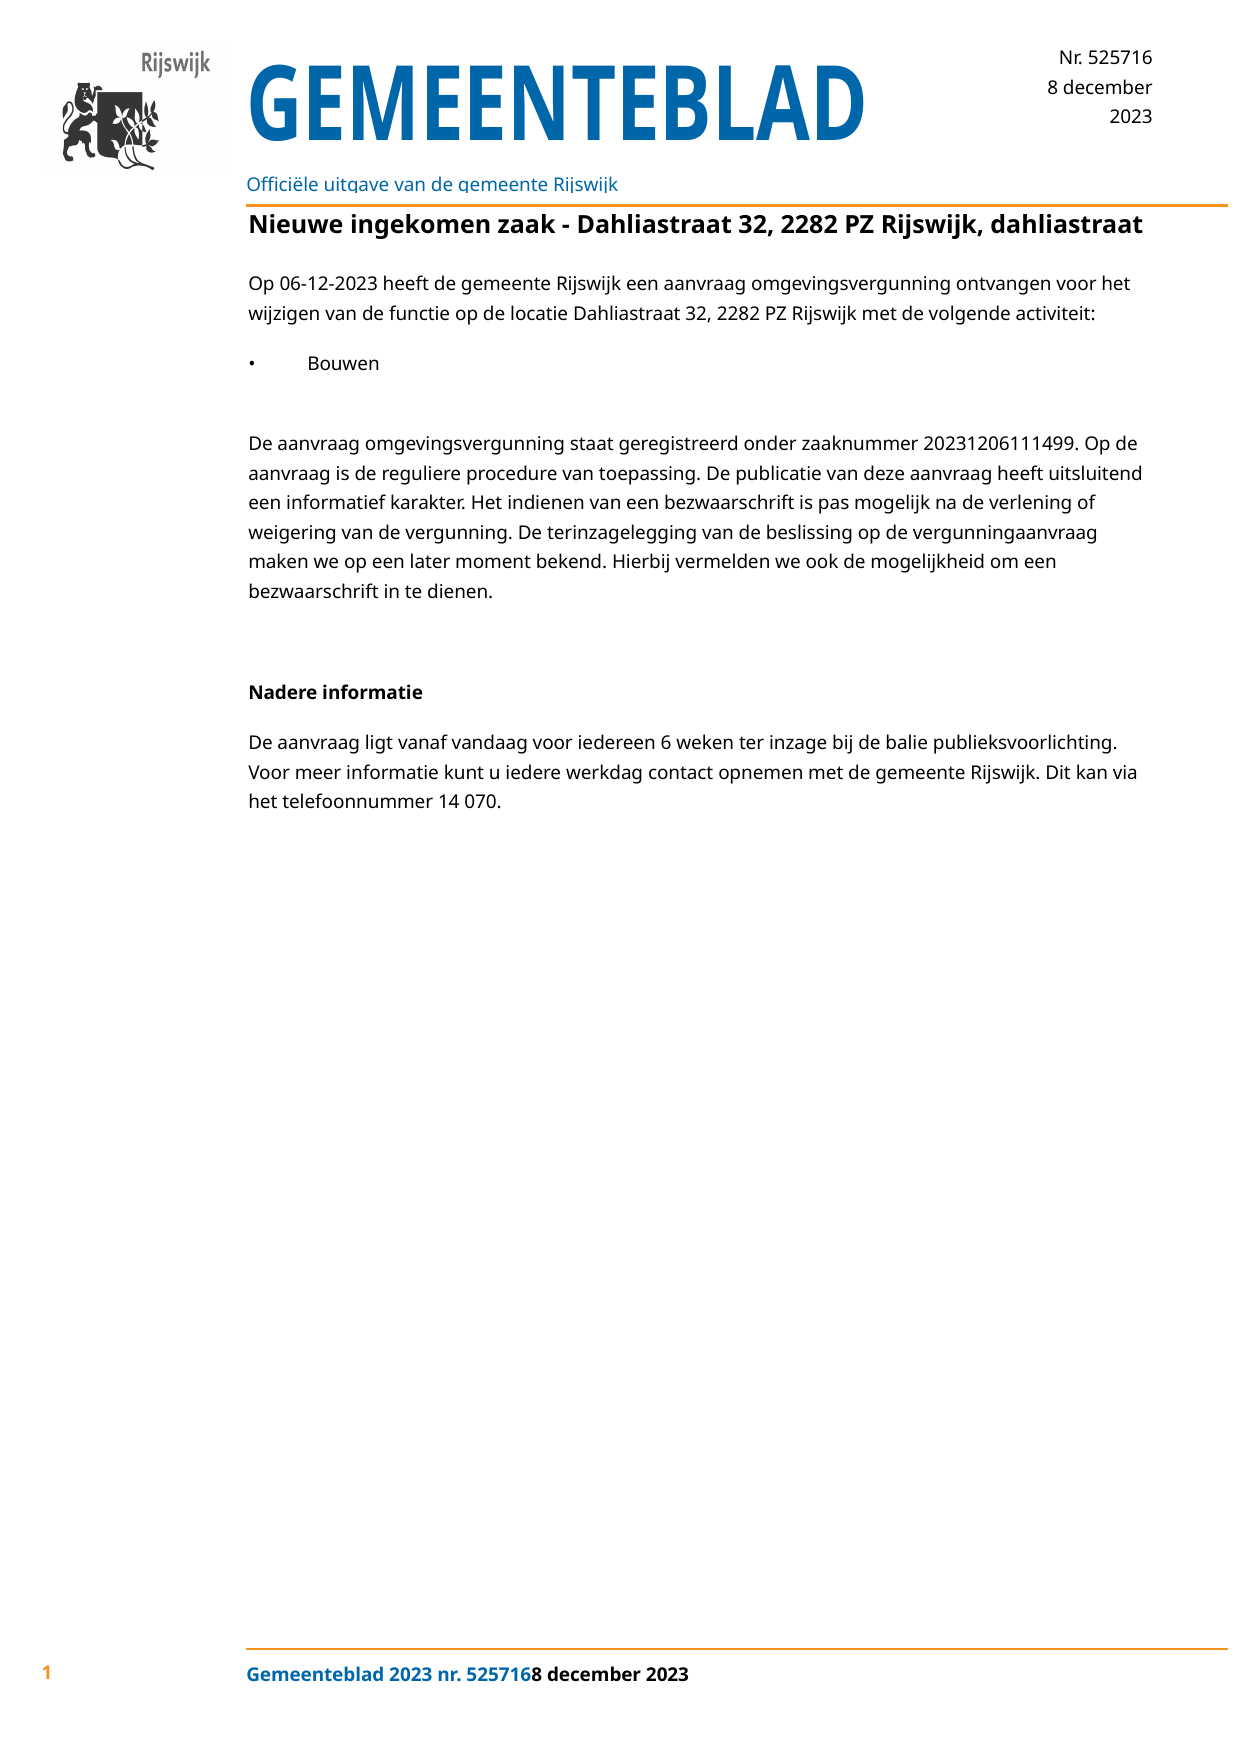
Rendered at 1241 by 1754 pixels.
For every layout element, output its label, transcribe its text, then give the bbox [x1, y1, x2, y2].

text Op 06-12-2023 heeft de gemeente Rijswijk een aanvraag omgevingsvergunning ontvangen voor het wijzigen van de functie op de locatie Dahliastraat 32, 2282 PZ Rijswijk met de volgende activiteit: [248, 270, 1152, 326]
text De aanvraag omgevingsvergunning staat geregistreerd onder zaaknummer 20231206111499. Op de aanvraag is de reguliere procedure van toepassing. De publicatie van deze aanvraag heeft uitsluitend een informatief karakter. Het indienen van een bezwaarschrift is pas mogelijk na de verlening of weigering van de vergunning. De terinzagelegging van de beslissing op de vergunningaanvraag maken we op een later moment bekend. Hierbij vermelden we ook de mogelijkheid om een bezwaarschrift in te dienen. [248, 430, 1152, 604]
text Nieuwe ingekomen zaak - Dahliastraat 32, 2282 PZ Rijswijk, dahliastraat [248, 207, 1152, 241]
picture [41, 47, 231, 172]
list Bouwen [248, 350, 1152, 376]
text Nadere informatie [248, 679, 1152, 705]
text De aanvraag ligt vanaf vandaag voor iedereen 6 weken ter inzage bij de balie publieksvoorlichting. Voor meer informatie kunt u iedere werkdag contact opnemen met de gemeente Rijswijk. Dit kan via het telefoonnummer 14 070. [248, 729, 1152, 814]
